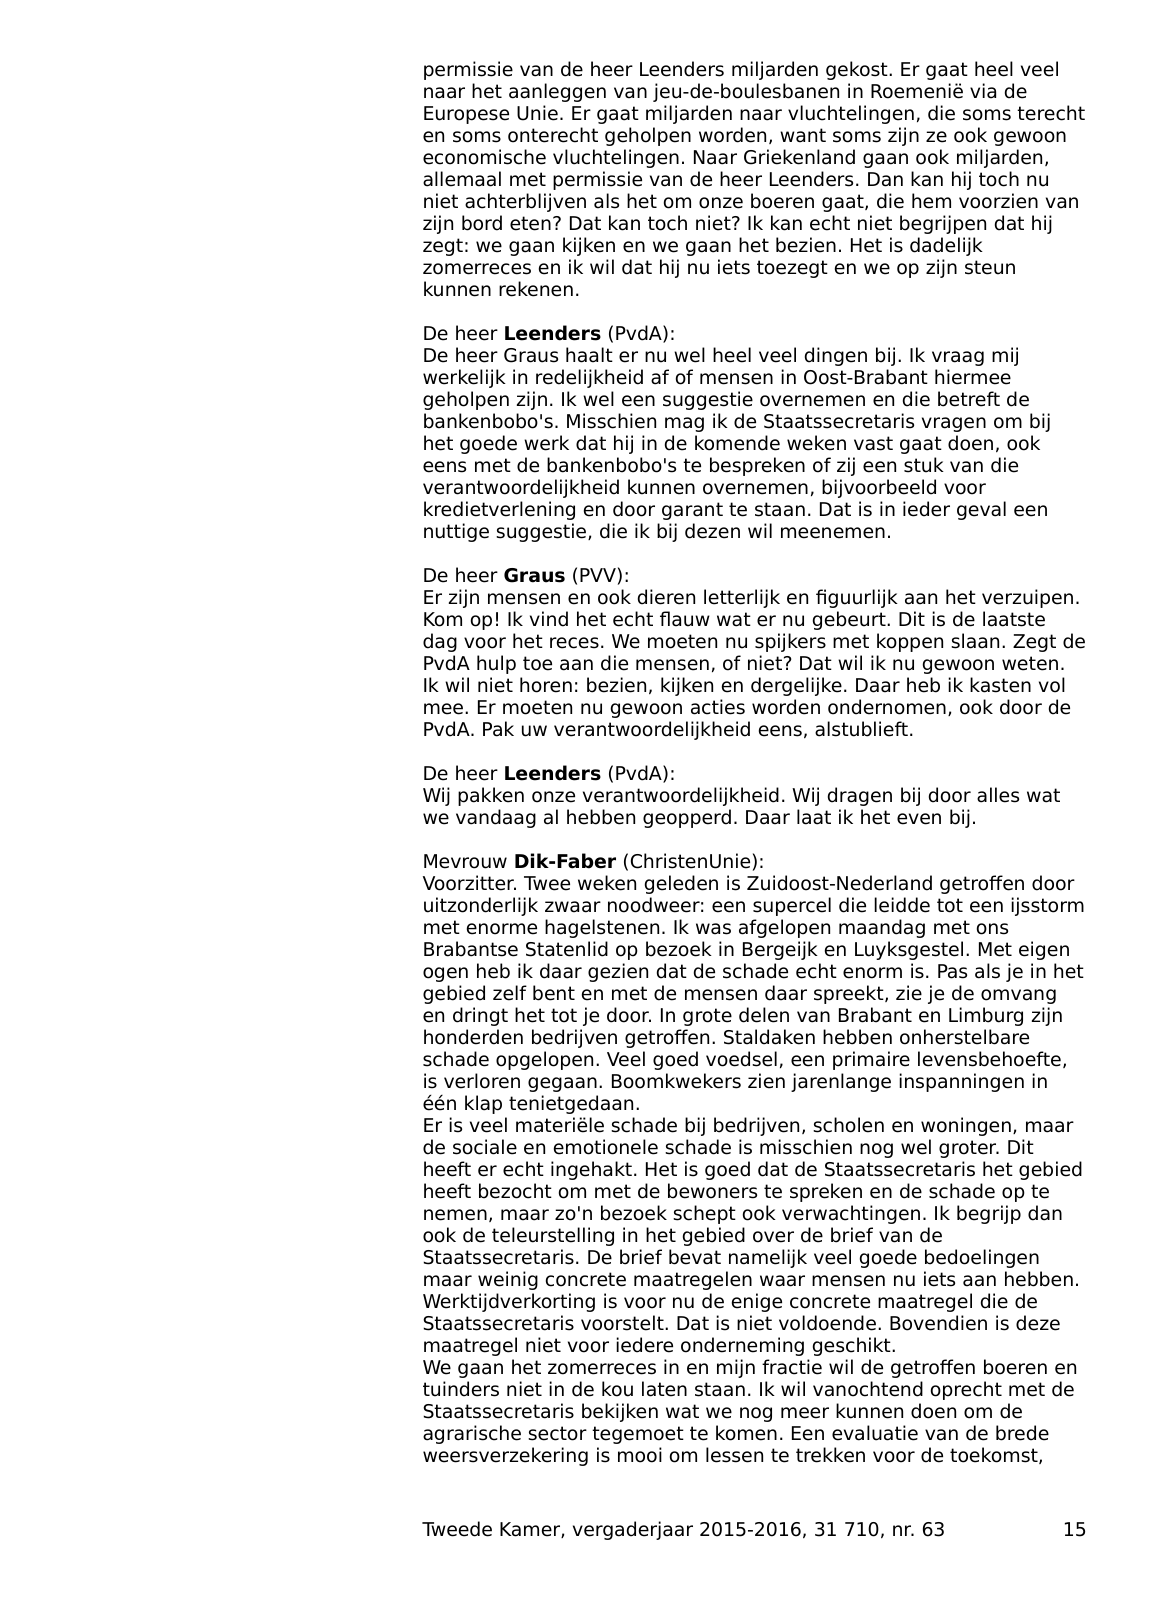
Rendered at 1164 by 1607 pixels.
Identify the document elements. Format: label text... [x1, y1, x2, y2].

text We gaan het zomerreces in en mijn fractie wil de getroffen boeren en tuinders niet in de kou laten staan. Ik wil vanochtend oprecht met de Staatssecretaris bekijken wat we nog meer kunnen doen om de agrarische sector tegemoet te komen. Een evaluatie van de brede weersverzekering is mooi om lessen te trekken voor de toekomst, [422, 1357, 1087, 1467]
text Mevrouw Dik-Faber (ChristenUnie): [422, 851, 1087, 873]
text De heer Leenders (PvdA): [422, 323, 1087, 345]
text Er is veel materiële schade bij bedrijven, scholen en woningen, maar de sociale en emotionele schade is misschien nog wel groter. Dit heeft er echt ingehakt. Het is goed dat de Staatssecretaris het gebied heeft bezocht om met de bewoners te spreken en de schade op te nemen, maar zo'n bezoek schept ook verwachtingen. Ik begrijp dan ook de teleurstelling in het gebied over de brief van de Staatssecretaris. De brief bevat namelijk veel goede bedoelingen maar weinig concrete maatregelen waar mensen nu iets aan hebben. Werktijdverkorting is voor nu de enige concrete maatregel die de Staatssecretaris voorstelt. Dat is niet voldoende. Bovendien is deze maatregel niet voor iedere onderneming geschikt. [422, 1115, 1087, 1357]
text Voorzitter. Twee weken geleden is Zuidoost-Nederland getroffen door uitzonderlijk zwaar noodweer: een supercel die leidde tot een ijsstorm met enorme hagelstenen. Ik was afgelopen maandag met ons Brabantse Statenlid op bezoek in Bergeijk en Luyksgestel. Met eigen ogen heb ik daar gezien dat de schade echt enorm is. Pas als je in het gebied zelf bent en met de mensen daar spreekt, zie je de omvang en dringt het tot je door. In grote delen van Brabant en Limburg zijn honderden bedrijven getroffen. Staldaken hebben onherstelbare schade opgelopen. Veel goed voedsel, een primaire levensbehoefte, is verloren gegaan. Boomkwekers zien jarenlange inspanningen in één klap tenietgedaan. [422, 873, 1087, 1115]
text De heer Leenders (PvdA): [422, 763, 1087, 785]
text permissie van de heer Leenders miljarden gekost. Er gaat heel veel naar het aanleggen van jeu-de-boulesbanen in Roemenië via de Europese Unie. Er gaat miljarden naar vluchtelingen, die soms terecht en soms onterecht geholpen worden, want soms zijn ze ook gewoon economische vluchtelingen. Naar Griekenland gaan ook miljarden, allemaal met permissie van de heer Leenders. Dan kan hij toch nu niet achterblijven als het om onze boeren gaat, die hem voorzien van zijn bord eten? Dat kan toch niet? Ik kan echt niet begrijpen dat hij zegt: we gaan kijken en we gaan het bezien. Het is dadelijk zomerreces en ik wil dat hij nu iets toezegt en we op zijn steun kunnen rekenen. [422, 59, 1087, 301]
text Er zijn mensen en ook dieren letterlijk en figuurlijk aan het verzuipen. Kom op! Ik vind het echt flauw wat er nu gebeurt. Dit is de laatste dag voor het reces. We moeten nu spijkers met koppen slaan. Zegt de PvdA hulp toe aan die mensen, of niet? Dat wil ik nu gewoon weten. Ik wil niet horen: bezien, kijken en dergelijke. Daar heb ik kasten vol mee. Er moeten nu gewoon acties worden ondernomen, ook door de PvdA. Pak uw verantwoordelijkheid eens, alstublieft. [422, 587, 1087, 741]
text De heer Graus (PVV): [422, 565, 1087, 587]
text De heer Graus haalt er nu wel heel veel dingen bij. Ik vraag mij werkelijk in redelijkheid af of mensen in Oost-Brabant hiermee geholpen zijn. Ik wel een suggestie overnemen en die betreft de bankenbobo's. Misschien mag ik de Staatssecretaris vragen om bij het goede werk dat hij in de komende weken vast gaat doen, ook eens met de bankenbobo's te bespreken of zij een stuk van die verantwoordelijkheid kunnen overnemen, bijvoorbeeld voor kredietverlening en door garant te staan. Dat is in ieder geval een nuttige suggestie, die ik bij dezen wil meenemen. [422, 345, 1087, 543]
text Wij pakken onze verantwoordelijkheid. Wij dragen bij door alles wat we vandaag al hebben geopperd. Daar laat ik het even bij. [422, 785, 1087, 829]
